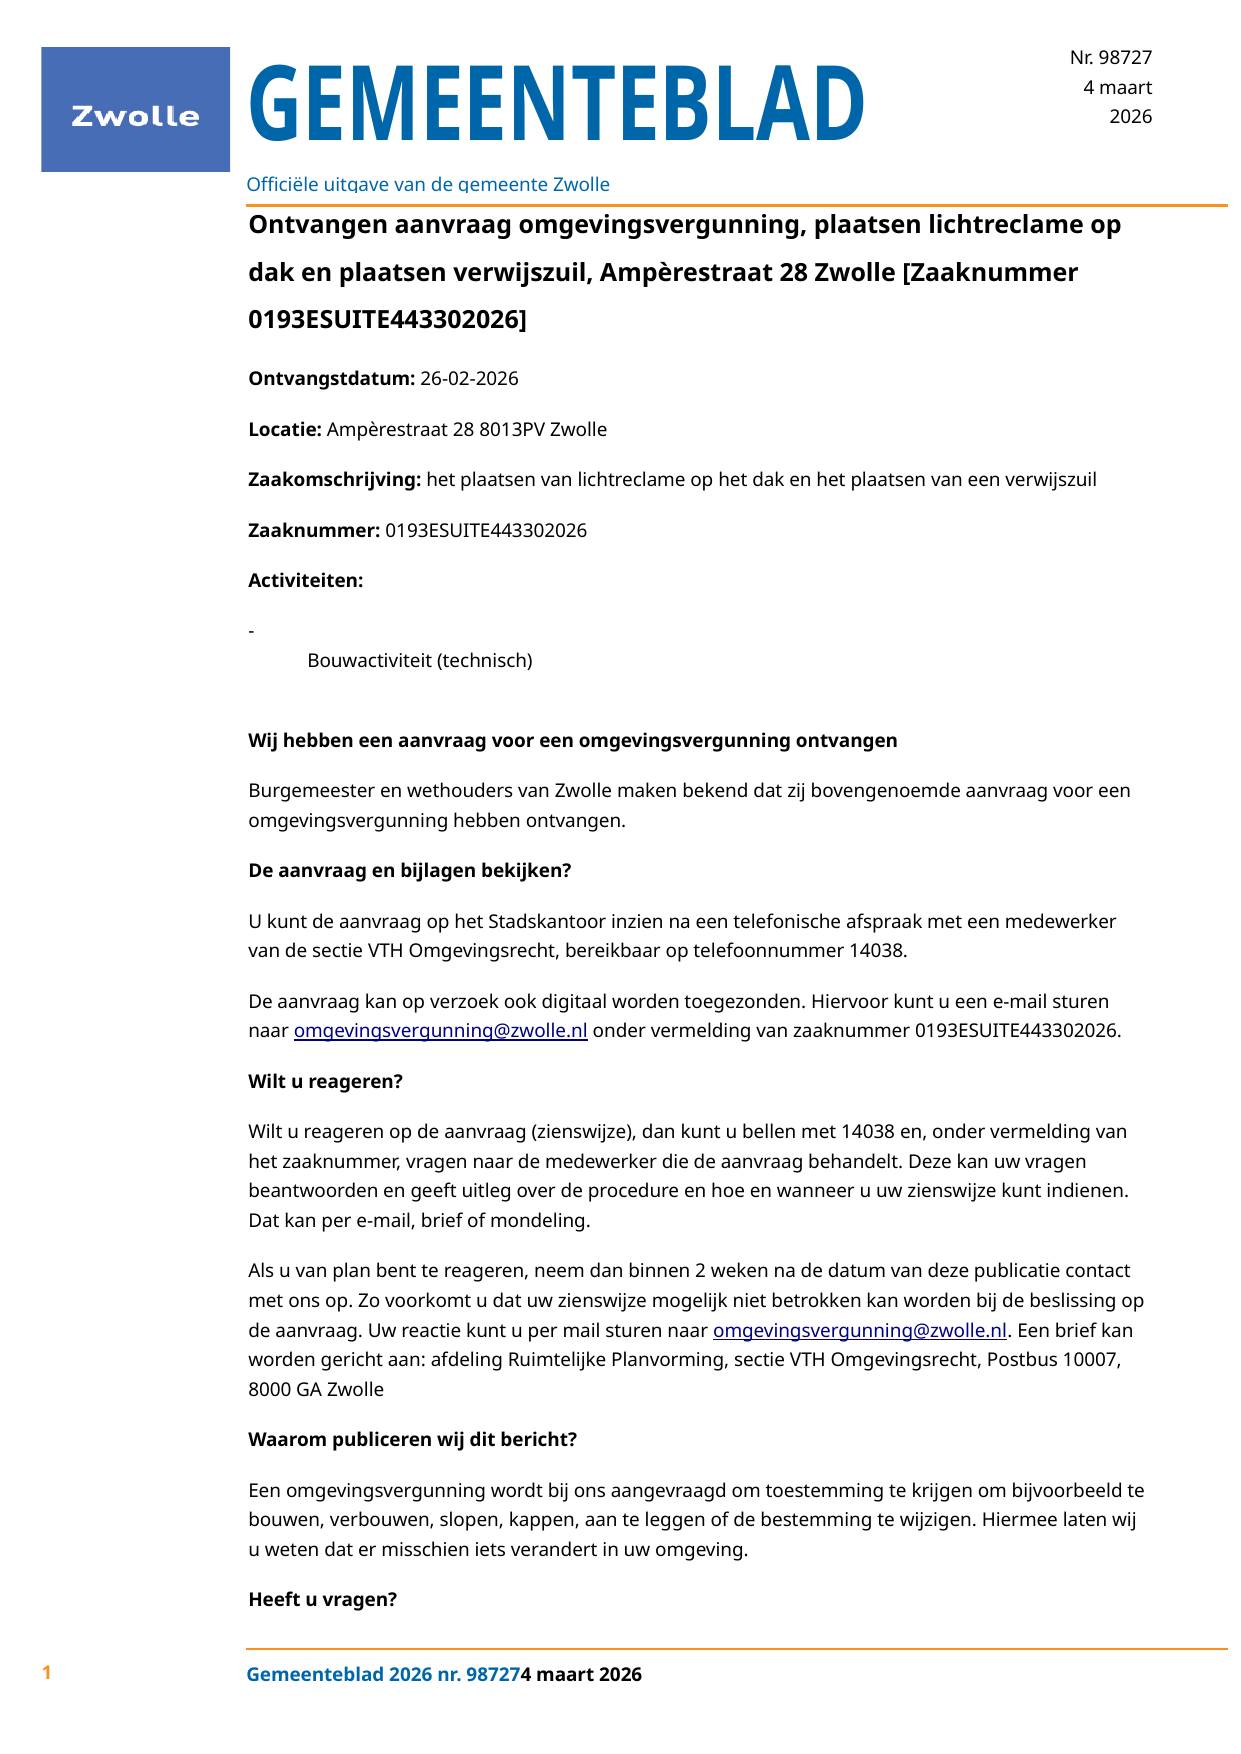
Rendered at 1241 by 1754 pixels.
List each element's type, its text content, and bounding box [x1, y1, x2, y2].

text U kunt de aanvraag op het Stadskantoor inzien na een telefonische afspraak met een medewerker van de sectie VTH Omgevingsrecht, bereikbaar op telefoonnummer 14038. [248, 908, 1152, 963]
text Ontvangstdatum: 26-02-2026 [248, 366, 1152, 391]
text Een omgevingsvergunning wordt bij ons aangevraagd om toestemming te krijgen om bijvoorbeeld te bouwen, verbouwen, slopen, kappen, aan te leggen of de bestemming te wijzigen. Hiermee laten wij u weten dat er misschien iets verandert in uw omgeving. [248, 1477, 1152, 1562]
text Activiteiten: [248, 567, 1152, 593]
text Burgemeester en wethouders van Zwolle maken bekend dat zij bovengenoemde aanvraag voor een omgevingsvergunning hebben ontvangen. [248, 778, 1152, 833]
text Waarom publiceren wij dit bericht? [248, 1426, 1152, 1452]
text Zaaknummer: 0193ESUITE443302026 [248, 517, 1152, 542]
picture [41, 47, 231, 172]
text Wij hebben een aanvraag voor een omgevingsvergunning ontvangen [248, 727, 1152, 753]
text Ontvangen aanvraag omgevingsvergunning, plaatsen lichtreclame op dak en plaatsen verwijszuil, Ampèrestraat 28 Zwolle [Zaaknummer 0193ESUITE443302026] [248, 207, 1152, 336]
text De aanvraag kan op verzoek ook digitaal worden toegezonden. Hiervoor kunt u een e-mail sturen naar omgevingsvergunning@zwolle.nl onder vermelding van zaaknummer 0193ESUITE443302026. [248, 988, 1152, 1043]
text Locatie: Ampèrestraat 28 8013PV Zwolle [248, 416, 1152, 442]
text Zaakomschrijving: het plaatsen van lichtreclame op het dak en het plaatsen van een verwijszuil [248, 466, 1152, 492]
text De aanvraag en bijlagen bekijken? [248, 858, 1152, 883]
text Heeft u vragen? [248, 1586, 1152, 1612]
text Wilt u reageren? [248, 1068, 1152, 1094]
text Wilt u reageren op de aanvraag (zienswijze), dan kunt u bellen met 14038 en, onder vermelding van het zaaknummer, vragen naar de medewerker die de aanvraag behandelt. Deze kan uw vragen beantwoorden en geeft uitleg over de procedure en hoe en wanneer u uw zienswijze kunt indienen. Dat kan per e-mail, brief of mondeling. [248, 1118, 1152, 1233]
list Bouwactiviteit (technisch) [248, 647, 1152, 673]
text Als u van plan bent te reageren, neem dan binnen 2 weken na de datum van deze publicatie contact met ons op. Zo voorkomt u dat uw zienswijze mogelijk niet betrokken kan worden bij de beslissing op de aanvraag. Uw reactie kunt u per mail sturen naar omgevingsvergunning@zwolle.nl. Een brief kan worden gericht aan: afdeling Ruimtelijke Planvorming, sectie VTH Omgevingsrecht, Postbus 10007, 8000 GA Zwolle [248, 1258, 1152, 1402]
